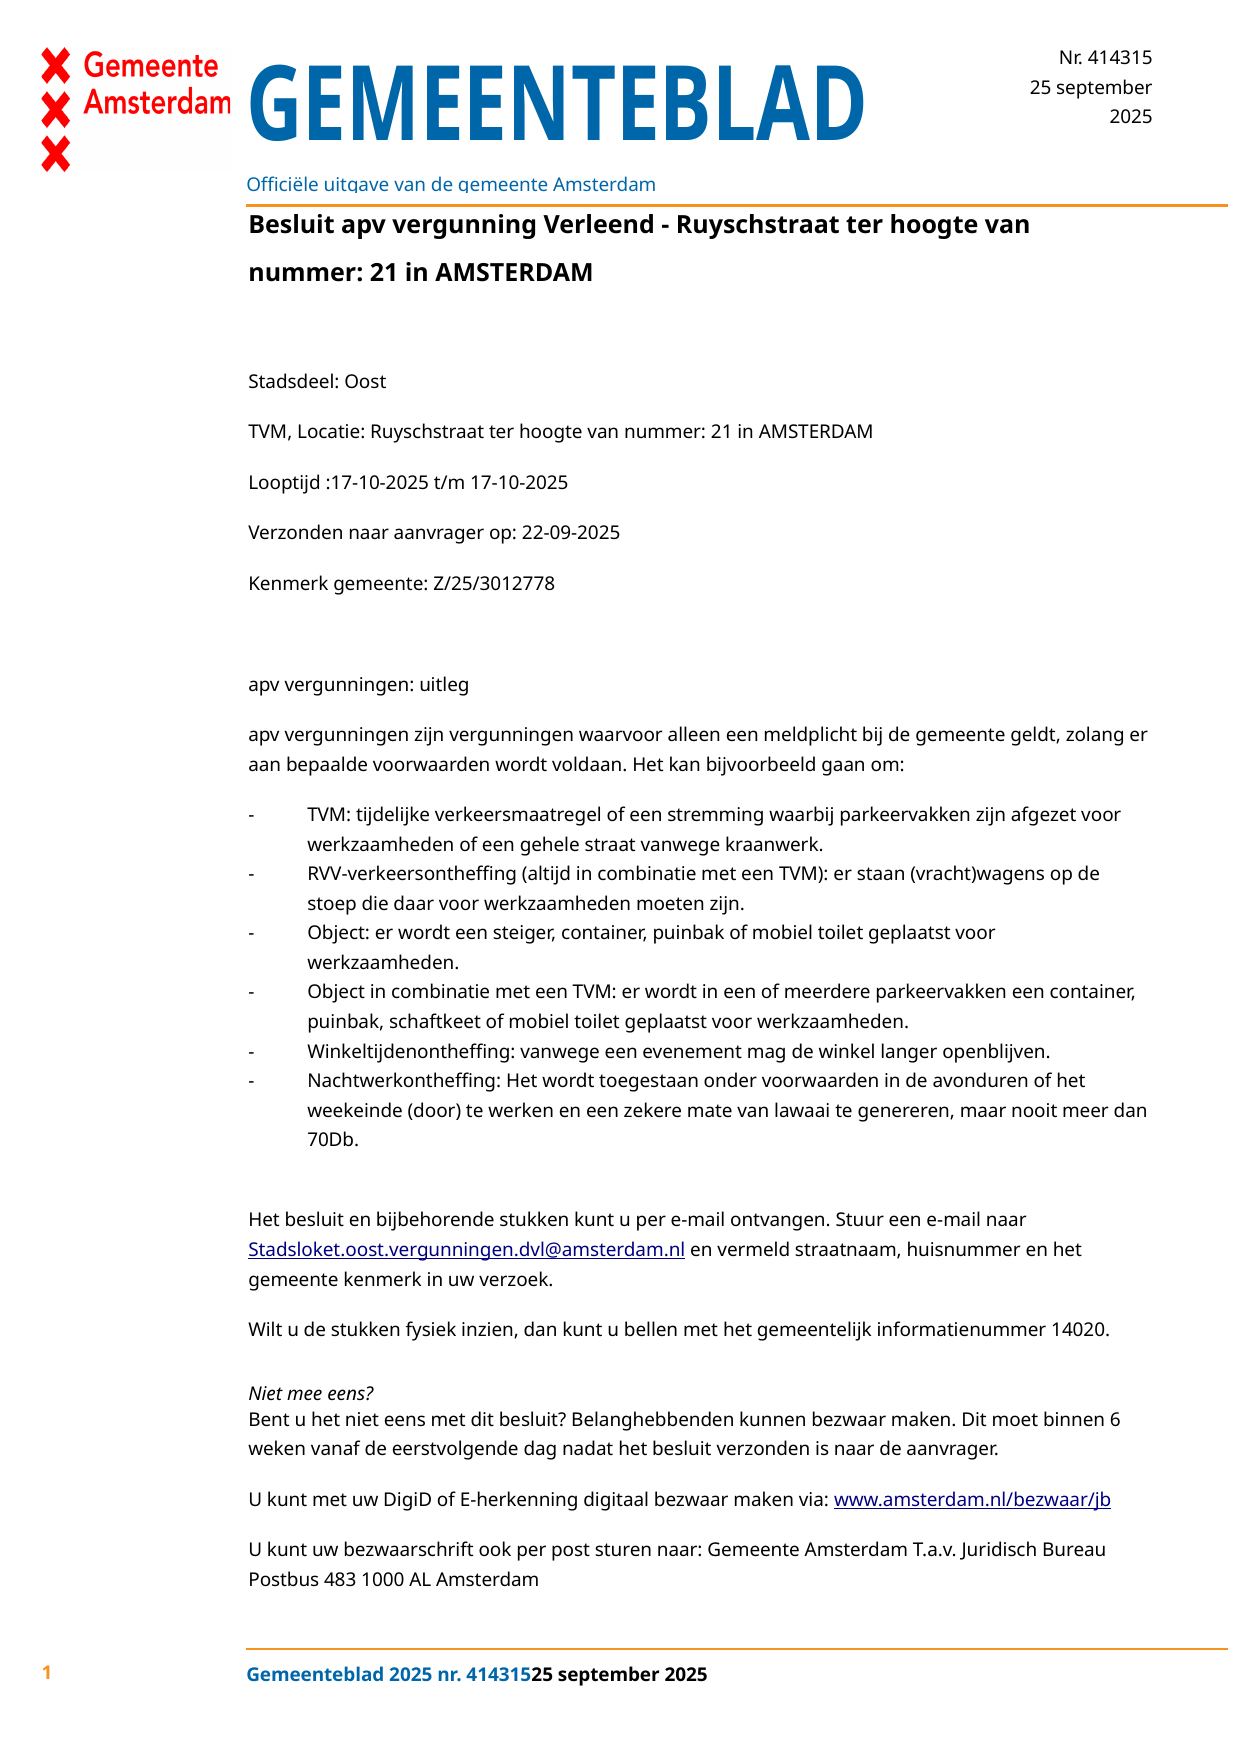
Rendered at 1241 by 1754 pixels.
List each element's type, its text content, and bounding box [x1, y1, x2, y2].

list Object: er wordt een steiger, container, puinbak of mobiel toilet geplaatst voor werkzaamheden. [248, 919, 1152, 975]
text TVM, Locatie: Ruyschstraat ter hoogte van nummer: 21 in AMSTERDAM [248, 419, 1152, 444]
text Bent u het niet eens met dit besluit? Belanghebbenden kunnen bezwaar maken. Dit moet binnen 6 weken vanaf de eerstvolgende dag nadat het besluit verzonden is naar de aanvrager. [248, 1406, 1152, 1461]
text Stadsdeel: Oost [248, 368, 1152, 394]
list Nachtwerkontheffing: Het wordt toegestaan onder voorwaarden in de avonduren of het weekeinde (door) te werken en een zekere mate van lawaai te genereren, maar nooit meer dan 70Db. [248, 1067, 1152, 1152]
text U kunt uw bezwaarschrift ook per post sturen naar: Gemeente Amsterdam T.a.v. Juridisch Bureau Postbus 483 1000 AL Amsterdam [248, 1536, 1152, 1592]
text Looptijd :17-10-2025 t/m 17-10-2025 [248, 469, 1152, 495]
text Verzonden naar aanvrager op: 22-09-2025 [248, 519, 1152, 545]
list RVV-verkeersontheffing (altijd in combinatie met een TVM): er staan (vracht)wagens op de stoep die daar voor werkzaamheden moeten zijn. [248, 860, 1152, 916]
text U kunt met uw DigiD of E-herkenning digitaal bezwaar maken via: www.amsterdam.nl/bezwaar/jb [248, 1486, 1152, 1512]
text Besluit apv vergunning Verleend - Ruyschstraat ter hoogte van nummer: 21 in AMSTERDAM [248, 207, 1152, 288]
list TVM: tijdelijke verkeersmaatregel of een stremming waarbij parkeervakken zijn afgezet voor werkzaamheden of een gehele straat vanwege kraanwerk. [248, 801, 1152, 857]
list Object in combinatie met een TVM: er wordt in een of meerdere parkeervakken een container, puinbak, schaftkeet of mobiel toilet geplaatst voor werkzaamheden. [248, 979, 1152, 1034]
list Winkeltijdenontheffing: vanwege een evenement mag de winkel langer openblijven. [248, 1038, 1152, 1064]
picture [41, 47, 231, 172]
text Niet mee eens? [248, 1380, 1152, 1406]
text Kenmerk gemeente: Z/25/3012778 [248, 570, 1152, 596]
text apv vergunningen: uitleg [248, 671, 1152, 697]
text Wilt u de stukken fysiek inzien, dan kunt u bellen met het gemeentelijk informatienummer 14020. [248, 1316, 1152, 1342]
text Het besluit en bijbehorende stukken kunt u per e-mail ontvangen. Stuur een e-mail naar Stadsloket.oost.vergunningen.dvl@amsterdam.nl en vermeld straatnaam, huisnummer en het gemeente kenmerk in uw verzoek. [248, 1207, 1152, 1292]
text apv vergunningen zijn vergunningen waarvoor alleen een meldplicht bij de gemeente geldt, zolang er aan bepaalde voorwaarden wordt voldaan. Het kan bijvoorbeeld gaan om: [248, 721, 1152, 777]
